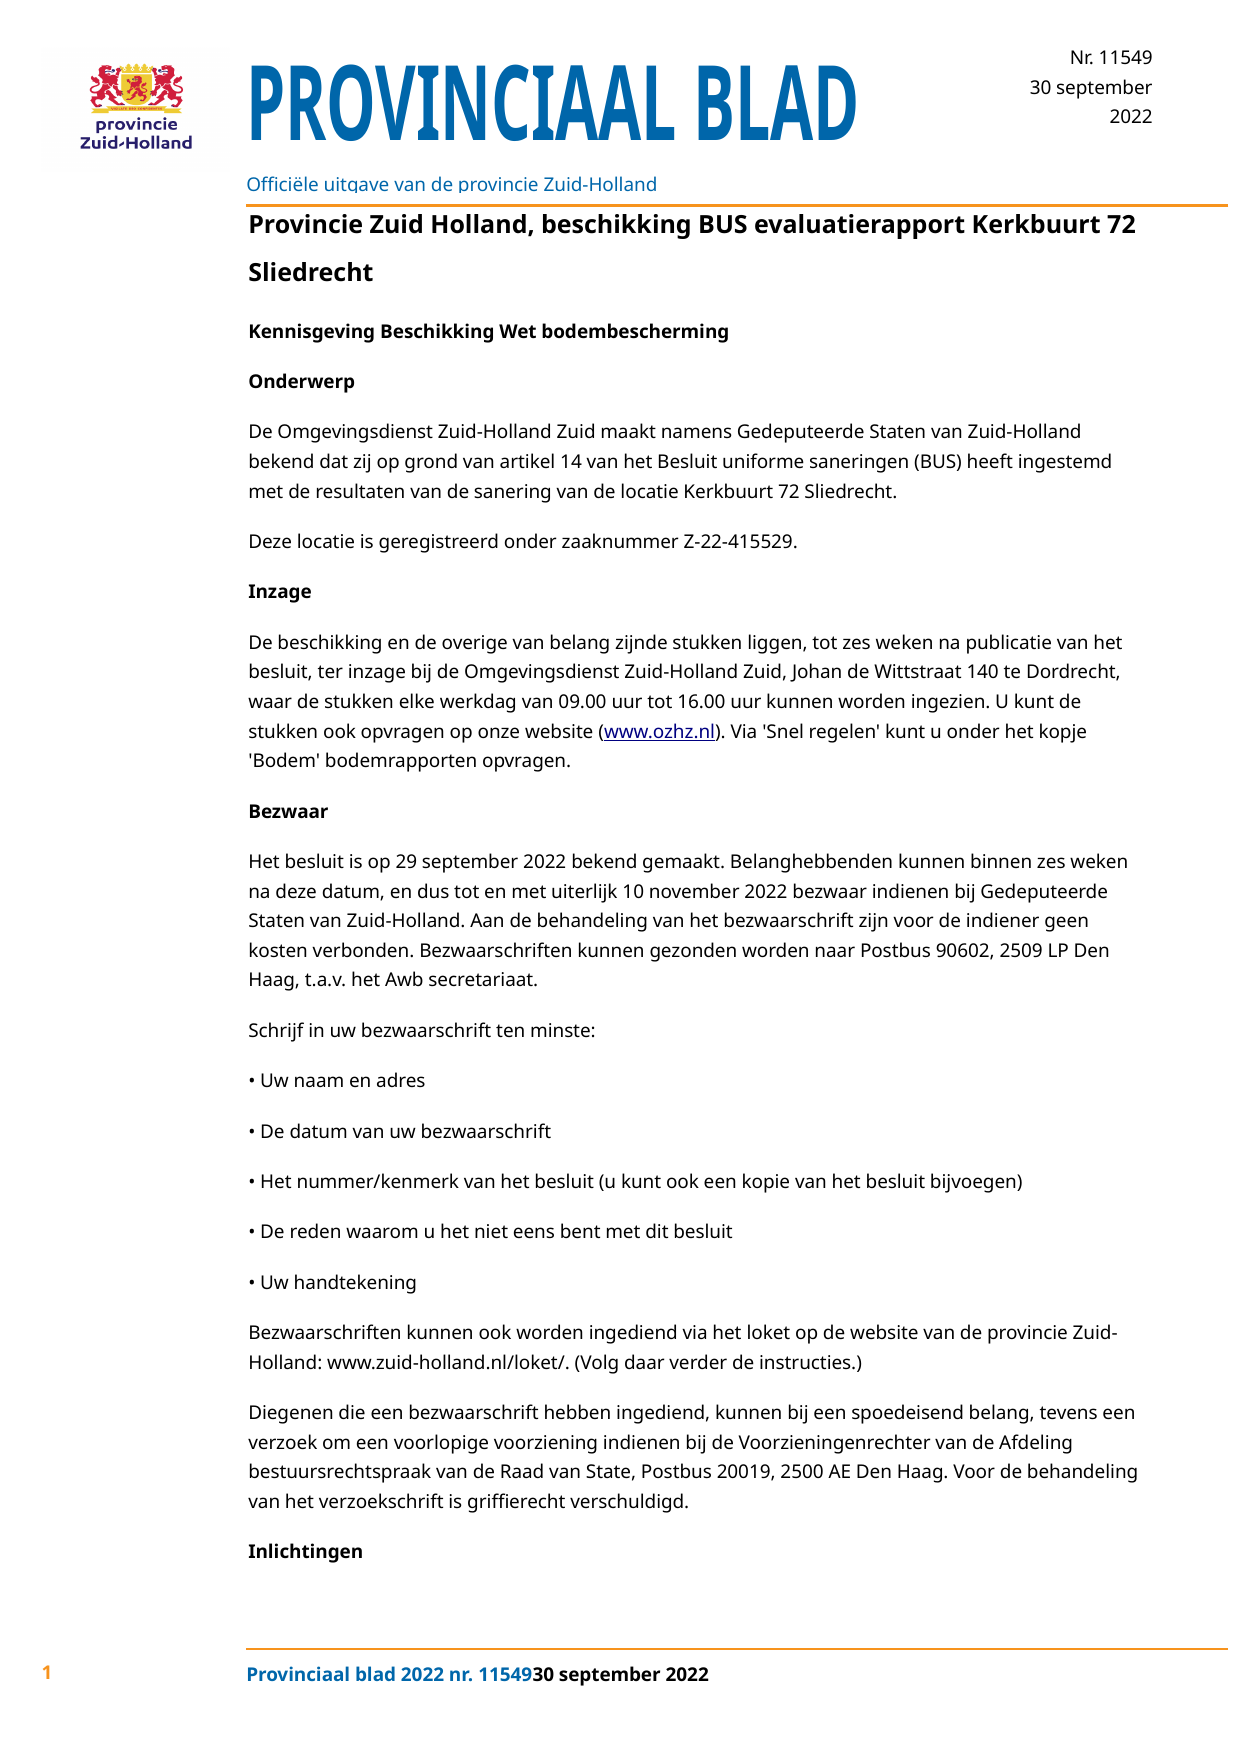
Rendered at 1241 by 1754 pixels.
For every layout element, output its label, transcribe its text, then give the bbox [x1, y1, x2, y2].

text Bezwaarschriften kunnen ook worden ingediend via het loket op de website van de provincie Zuid-Holland: www.zuid-holland.nl/loket/. (Volg daar verder de instructies.) [248, 1319, 1152, 1375]
text Schrijf in uw bezwaarschrift ten minste: [248, 1017, 1152, 1043]
text • Uw naam en adres [248, 1067, 1152, 1093]
text Deze locatie is geregistreerd onder zaaknummer Z-22-415529. [248, 528, 1152, 554]
text Onderwerp [248, 368, 1152, 394]
text • De datum van uw bezwaarschrift [248, 1118, 1152, 1144]
picture [41, 47, 231, 172]
text De beschikking en de overige van belang zijnde stukken liggen, tot zes weken na publicatie van het besluit, ter inzage bij de Omgevingsdienst Zuid-Holland Zuid, Johan de Wittstraat 140 te Dordrecht, waar de stukken elke werkdag van 09.00 uur tot 16.00 uur kunnen worden ingezien. U kunt de stukken ook opvragen op onze website (www.ozhz.nl). Via 'Snel regelen' kunt u onder het kopje 'Bodem' bodemrapporten opvragen. [248, 629, 1152, 773]
text Provincie Zuid Holland, beschikking BUS evaluatierapport Kerkbuurt 72 Sliedrecht [248, 207, 1152, 288]
text Inlichtingen [248, 1539, 1152, 1564]
text Diegenen die een bezwaarschrift hebben ingediend, kunnen bij een spoedeisend belang, tevens een verzoek om een voorlopige voorziening indienen bij de Voorzieningenrechter van de Afdeling bestuursrechtspraak van de Raad van State, Postbus 20019, 2500 AE Den Haag. Voor de behandeling van het verzoekschrift is griffierecht verschuldigd. [248, 1399, 1152, 1514]
text Inzage [248, 579, 1152, 604]
text Het besluit is op 29 september 2022 bekend gemaakt. Belanghebbenden kunnen binnen zes weken na deze datum, en dus tot en met uiterlijk 10 november 2022 bezwaar indienen bij Gedeputeerde Staten van Zuid-Holland. Aan de behandeling van het bezwaarschrift zijn voor de indiener geen kosten verbonden. Bezwaarschriften kunnen gezonden worden naar Postbus 90602, 2509 LP Den Haag, t.a.v. het Awb secretariaat. [248, 848, 1152, 992]
text • De reden waarom u het niet eens bent met dit besluit [248, 1219, 1152, 1244]
text Kennisgeving Beschikking Wet bodembescherming [248, 318, 1152, 344]
text De Omgevingsdienst Zuid-Holland Zuid maakt namens Gedeputeerde Staten van Zuid-Holland bekend dat zij op grond van artikel 14 van het Besluit uniforme saneringen (BUS) heeft ingestemd met de resultaten van de sanering van de locatie Kerkbuurt 72 Sliedrecht. [248, 419, 1152, 504]
text • Het nummer/kenmerk van het besluit (u kunt ook een kopie van het besluit bijvoegen) [248, 1168, 1152, 1194]
text • Uw handtekening [248, 1269, 1152, 1295]
text Bezwaar [248, 798, 1152, 824]
